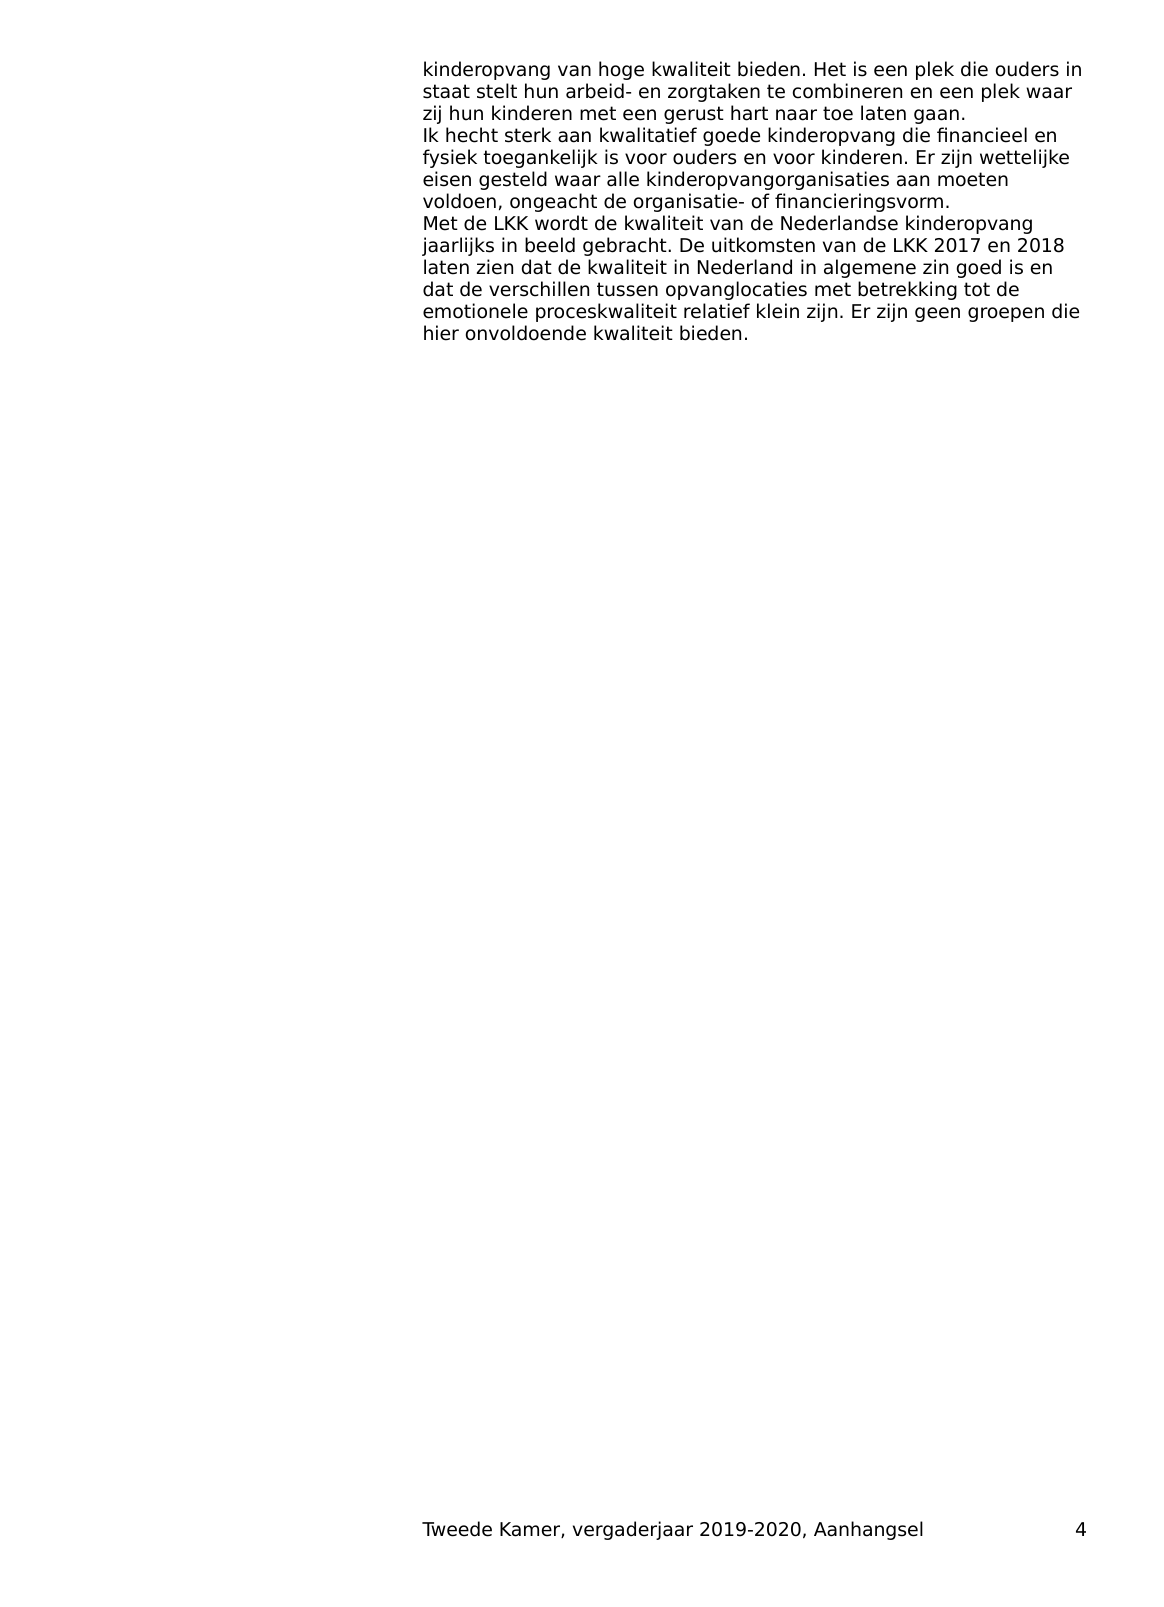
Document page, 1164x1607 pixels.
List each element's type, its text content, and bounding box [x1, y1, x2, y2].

text kinderopvang van hoge kwaliteit bieden. Het is een plek die ouders in staat stelt hun arbeid- en zorgtaken te combineren en een plek waar zij hun kinderen met een gerust hart naar toe laten gaan. [422, 59, 1087, 125]
text Met de LKK wordt de kwaliteit van de Nederlandse kinderopvang jaarlijks in beeld gebracht. De uitkomsten van de LKK 2017 en 2018 laten zien dat de kwaliteit in Nederland in algemene zin goed is en dat de verschillen tussen opvanglocaties met betrekking tot de emotionele proceskwaliteit relatief klein zijn. Er zijn geen groepen die hier onvoldoende kwaliteit bieden. [422, 213, 1087, 345]
text Ik hecht sterk aan kwalitatief goede kinderopvang die financieel en fysiek toegankelijk is voor ouders en voor kinderen. Er zijn wettelijke eisen gesteld waar alle kinderopvangorganisaties aan moeten voldoen, ongeacht de organisatie- of financieringsvorm. [422, 125, 1087, 213]
